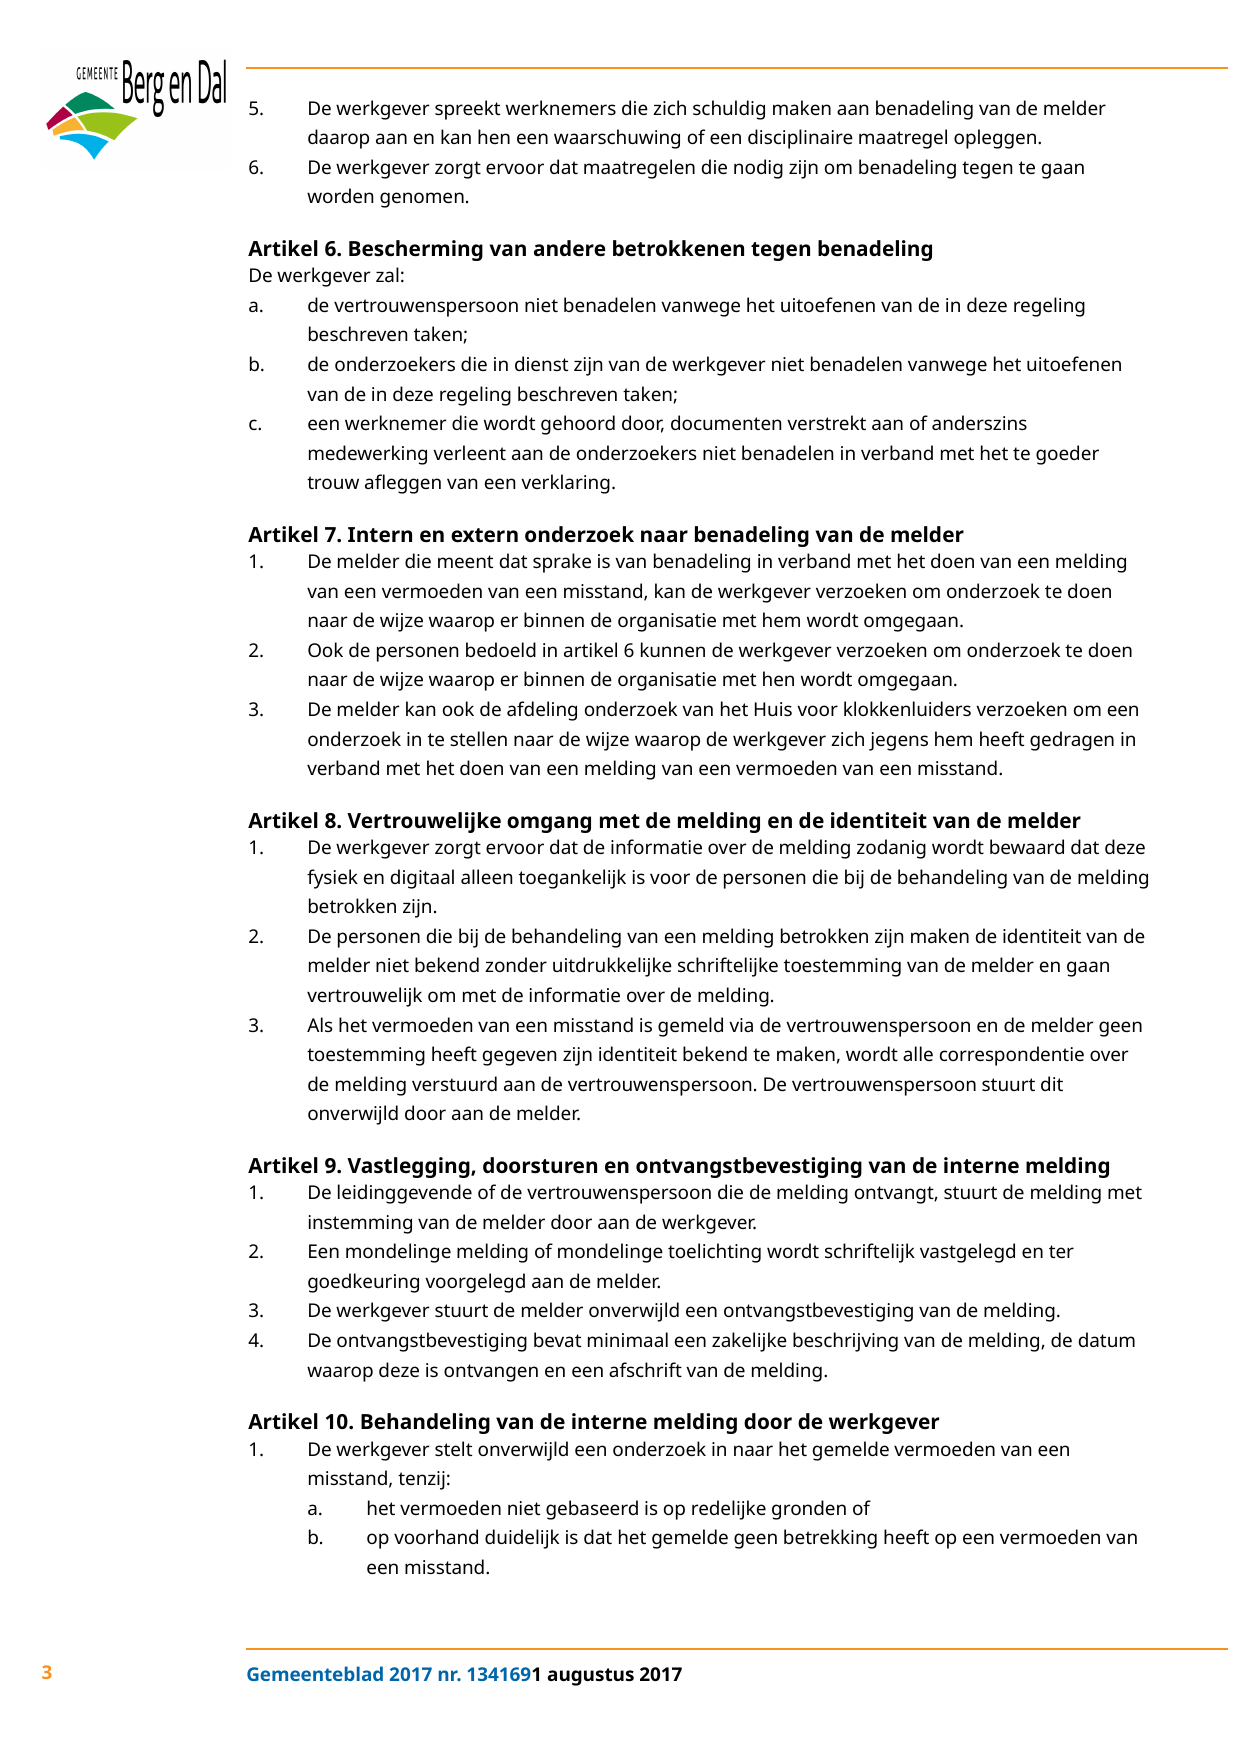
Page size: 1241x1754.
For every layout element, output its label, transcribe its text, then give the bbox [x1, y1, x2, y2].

list het vermoeden niet gebaseerd is op redelijke gronden of [307, 1495, 1152, 1521]
list De personen die bij de behandeling van een melding betrokken zijn maken de identiteit van de melder niet bekend zonder uitdrukkelijke schriftelijke toestemming van de melder en gaan vertrouwelijk om met de informatie over de melding. [248, 923, 1152, 1008]
list Een mondelinge melding of mondelinge toelichting wordt schriftelijk vastgelegd en ter goedkeuring voorgelegd aan de melder. [248, 1238, 1152, 1294]
list de vertrouwenspersoon niet benadelen vanwege het uitoefenen van de in deze regeling beschreven taken; [248, 292, 1152, 347]
list De werkgever zorgt ervoor dat maatregelen die nodig zijn om benadeling tegen te gaan worden genomen. [248, 154, 1152, 209]
text Artikel 9. Vastlegging, doorsturen en ontvangstbevestiging van de interne melding [248, 1151, 1152, 1179]
text Artikel 6. Bescherming van andere betrokkenen tegen benadeling [248, 234, 1152, 262]
list De werkgever spreekt werknemers die zich schuldig maken aan benadeling van de melder daarop aan en kan hen een waarschuwing of een disciplinaire maatregel opleggen. [248, 95, 1152, 150]
list De ontvangstbevestiging bevat minimaal een zakelijke beschrijving van de melding, de datum waarop deze is ontvangen en een afschrift van de melding. [248, 1327, 1152, 1383]
text Artikel 10. Behandeling van de interne melding door de werkgever [248, 1407, 1152, 1436]
list De werkgever stelt onverwijld een onderzoek in naar het gemelde vermoeden van een misstand, tenzij: [248, 1436, 1152, 1491]
list Ook de personen bedoeld in artikel 6 kunnen de werkgever verzoeken om onderzoek te doen naar de wijze waarop er binnen de organisatie met hen wordt omgegaan. [248, 637, 1152, 692]
list Als het vermoeden van een misstand is gemeld via de vertrouwenspersoon en de melder geen toestemming heeft gegeven zijn identiteit bekend te maken, wordt alle correspondentie over de melding verstuurd aan de vertrouwenspersoon. De vertrouwenspersoon stuurt dit onverwijld door aan de melder. [248, 1012, 1152, 1126]
text De werkgever zal: [248, 262, 1152, 288]
list een werknemer die wordt gehoord door, documenten verstrekt aan of anderszins medewerking verleent aan de onderzoekers niet benadelen in verband met het te goeder trouw afleggen van een verklaring. [248, 410, 1152, 495]
list De melder die meent dat sprake is van benadeling in verband met het doen van een melding van een vermoeden van een misstand, kan de werkgever verzoeken om onderzoek te doen naar de wijze waarop er binnen de organisatie met hem wordt omgegaan. [248, 548, 1152, 633]
list op voorhand duidelijk is dat het gemelde geen betrekking heeft op een vermoeden van een misstand. [307, 1524, 1152, 1580]
list De werkgever stuurt de melder onverwijld een ontvangstbevestiging van de melding. [248, 1298, 1152, 1323]
list De leidinggevende of de vertrouwenspersoon die de melding ontvangt, stuurt de melding met instemming van de melder door aan de werkgever. [248, 1179, 1152, 1235]
text Artikel 7. Intern en extern onderzoek naar benadeling van de melder [248, 520, 1152, 548]
picture [41, 47, 231, 172]
list de onderzoekers die in dienst zijn van de werkgever niet benadelen vanwege het uitoefenen van de in deze regeling beschreven taken; [248, 351, 1152, 406]
text Artikel 8. Vertrouwelijke omgang met de melding en de identiteit van de melder [248, 806, 1152, 834]
list De werkgever zorgt ervoor dat de informatie over de melding zodanig wordt bewaard dat deze fysiek en digitaal alleen toegankelijk is voor de personen die bij de behandeling van de melding betrokken zijn. [248, 834, 1152, 919]
list De melder kan ook de afdeling onderzoek van het Huis voor klokkenluiders verzoeken om een onderzoek in te stellen naar de wijze waarop de werkgever zich jegens hem heeft gedragen in verband met het doen van een melding van een vermoeden van een misstand. [248, 696, 1152, 781]
